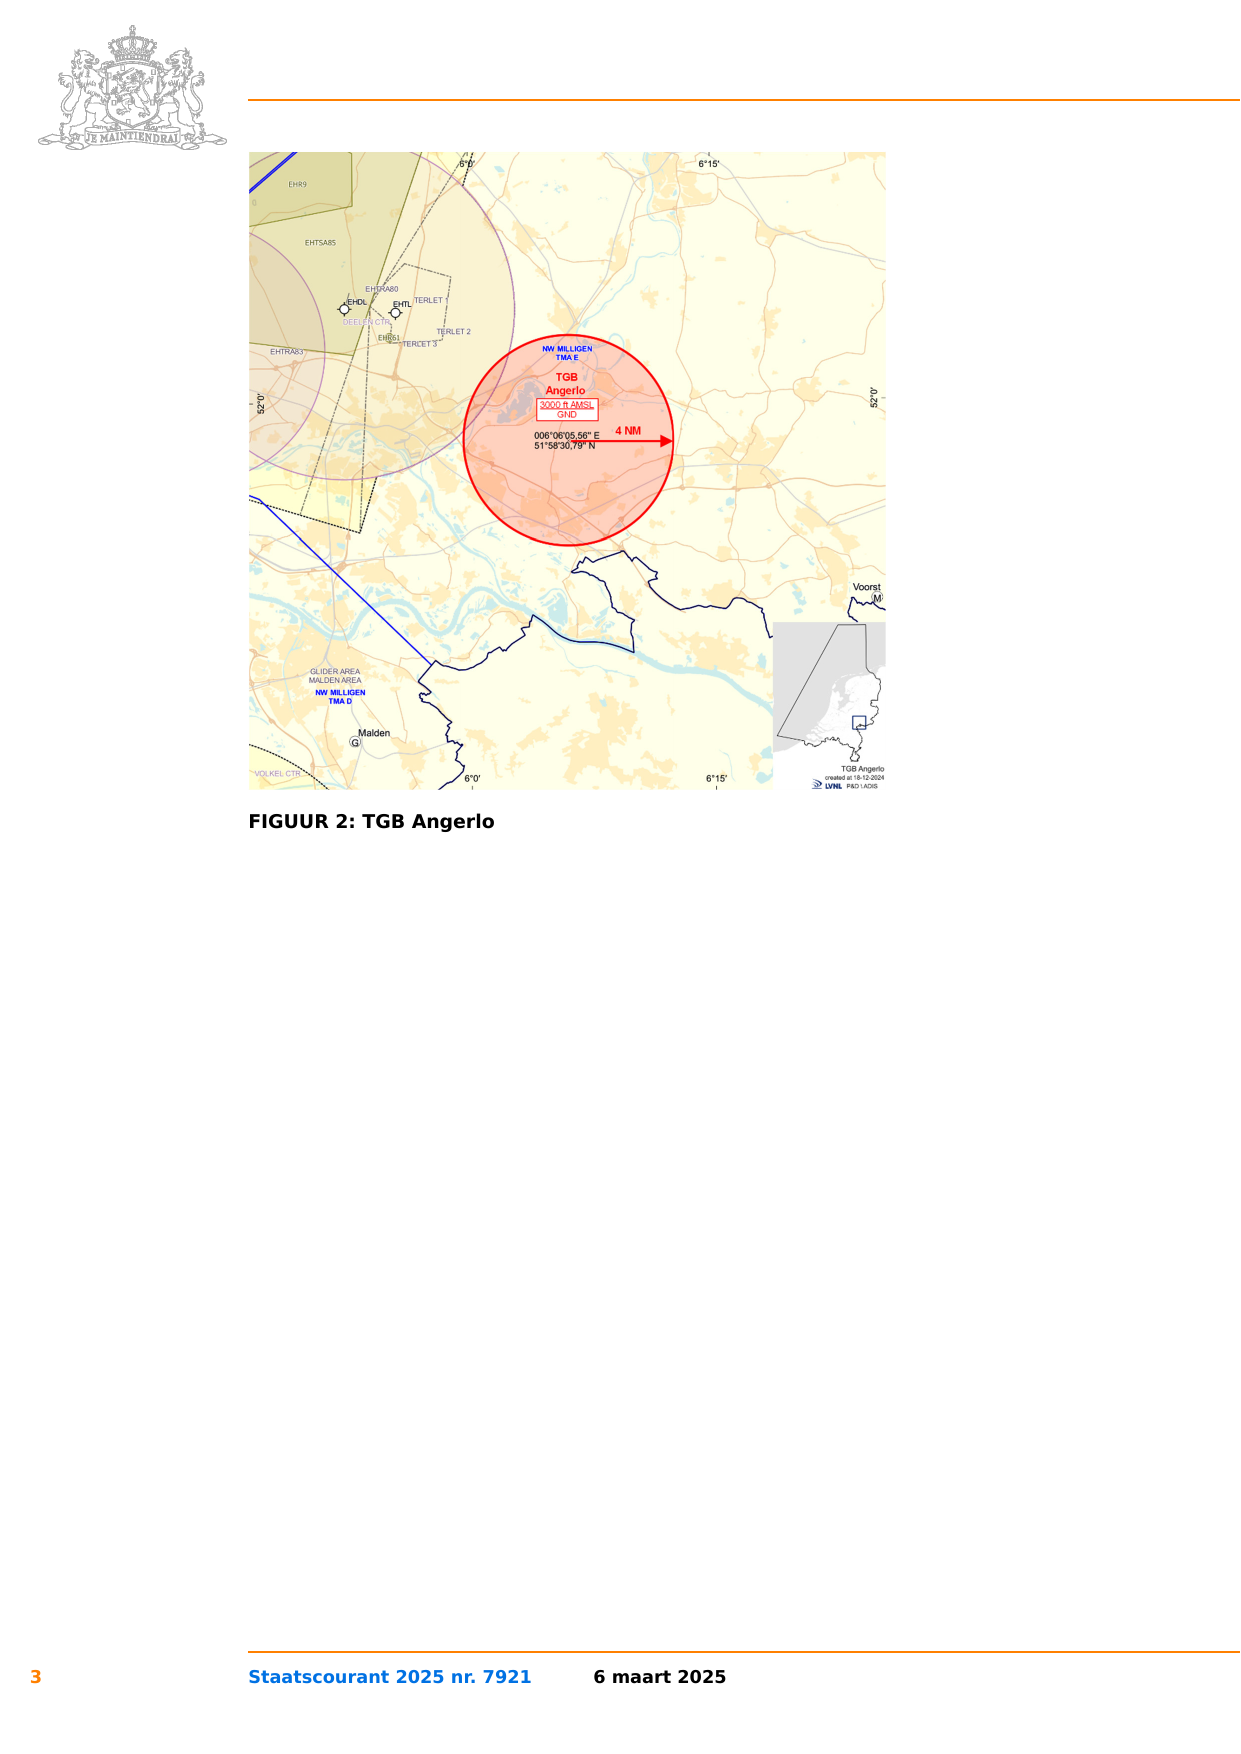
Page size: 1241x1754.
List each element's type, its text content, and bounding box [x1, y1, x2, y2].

picture [38, 25, 227, 150]
text FIGUUR 2: TGB Angerlo [248, 811, 886, 833]
picture [248, 151, 886, 790]
